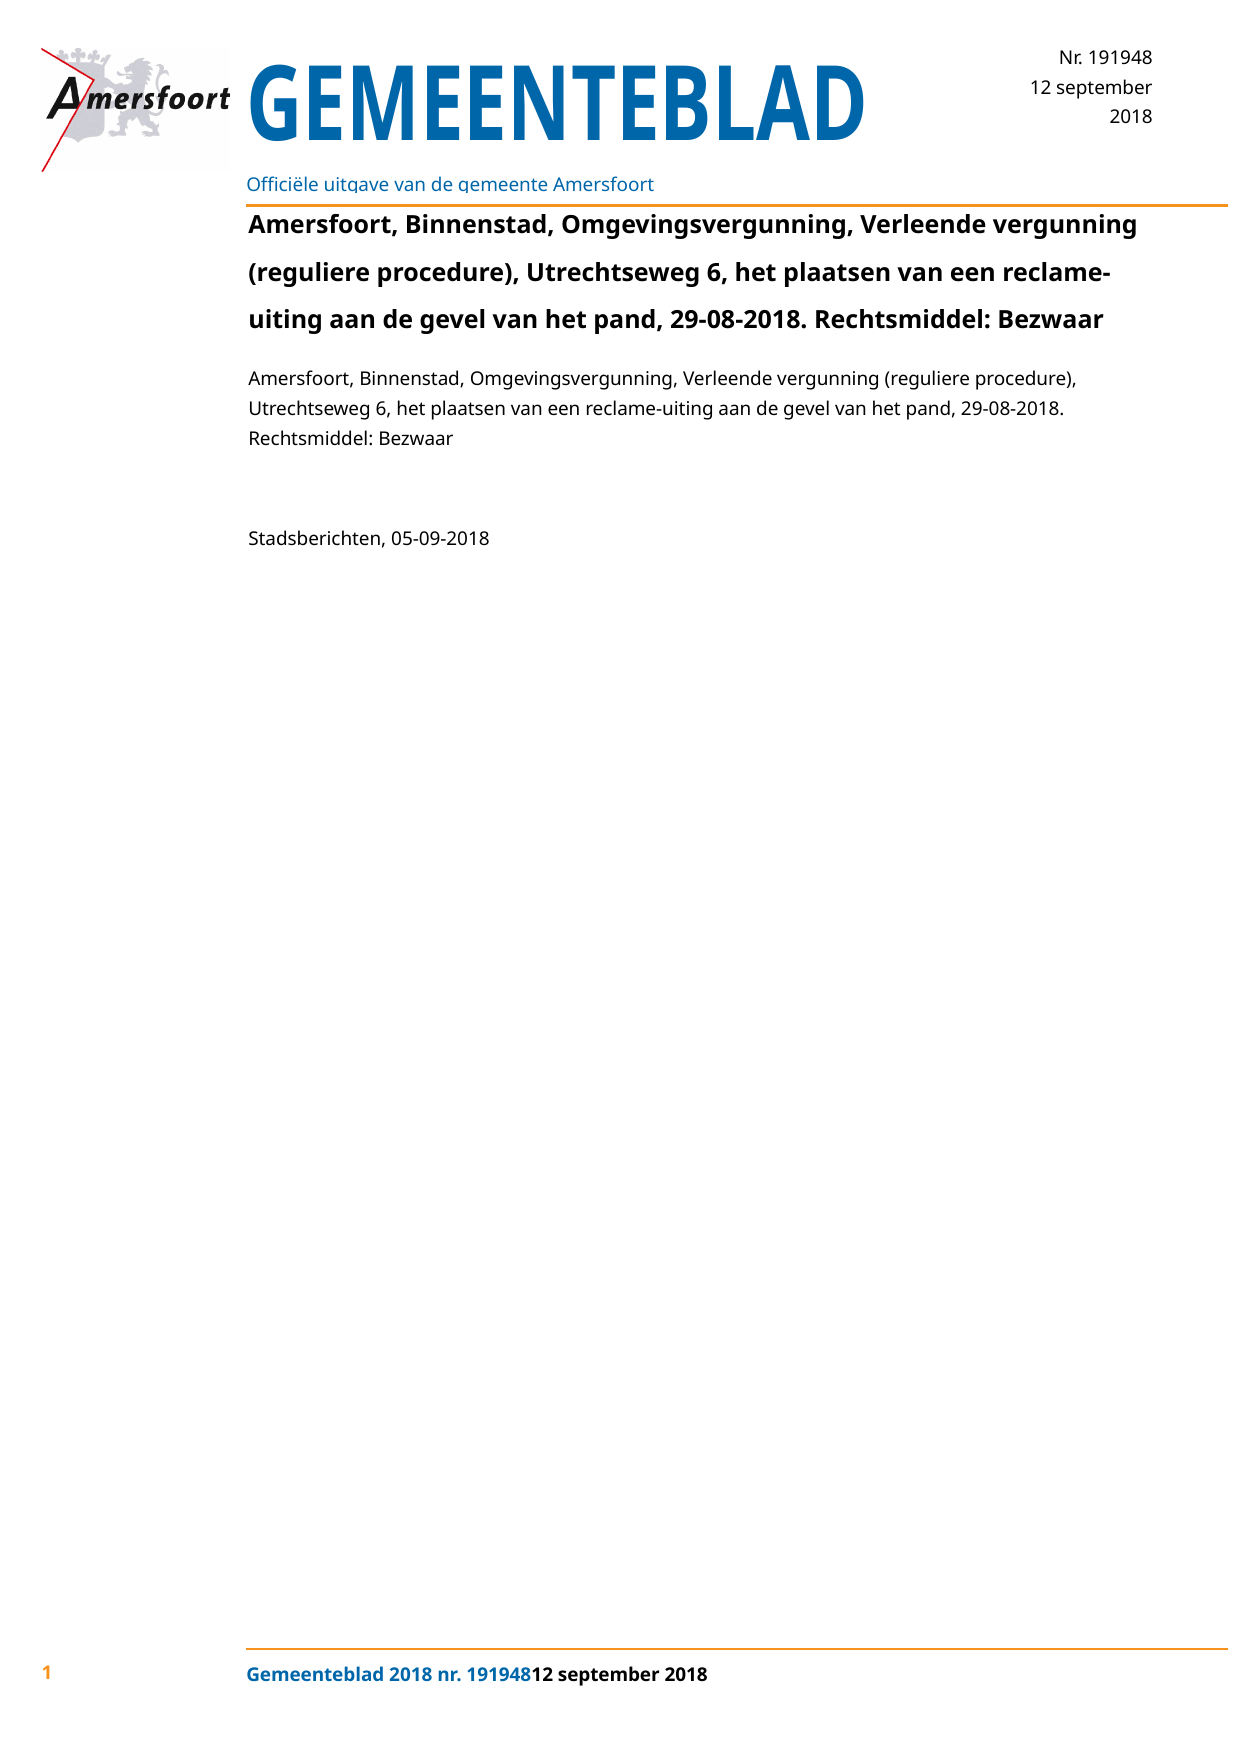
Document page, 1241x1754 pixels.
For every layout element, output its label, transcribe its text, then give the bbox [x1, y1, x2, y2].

text Amersfoort, Binnenstad, Omgevingsvergunning, Verleende vergunning (reguliere procedure), Utrechtseweg 6, het plaatsen van een reclame-uiting aan de gevel van het pand, 29-08-2018. Rechtsmiddel: Bezwaar [248, 207, 1152, 336]
text Stadsberichten, 05-09-2018 [248, 526, 1152, 551]
picture [41, 47, 231, 172]
text Amersfoort, Binnenstad, Omgevingsvergunning, Verleende vergunning (reguliere procedure), Utrechtseweg 6, het plaatsen van een reclame-uiting aan de gevel van het pand, 29-08-2018. Rechtsmiddel: Bezwaar [248, 366, 1152, 450]
